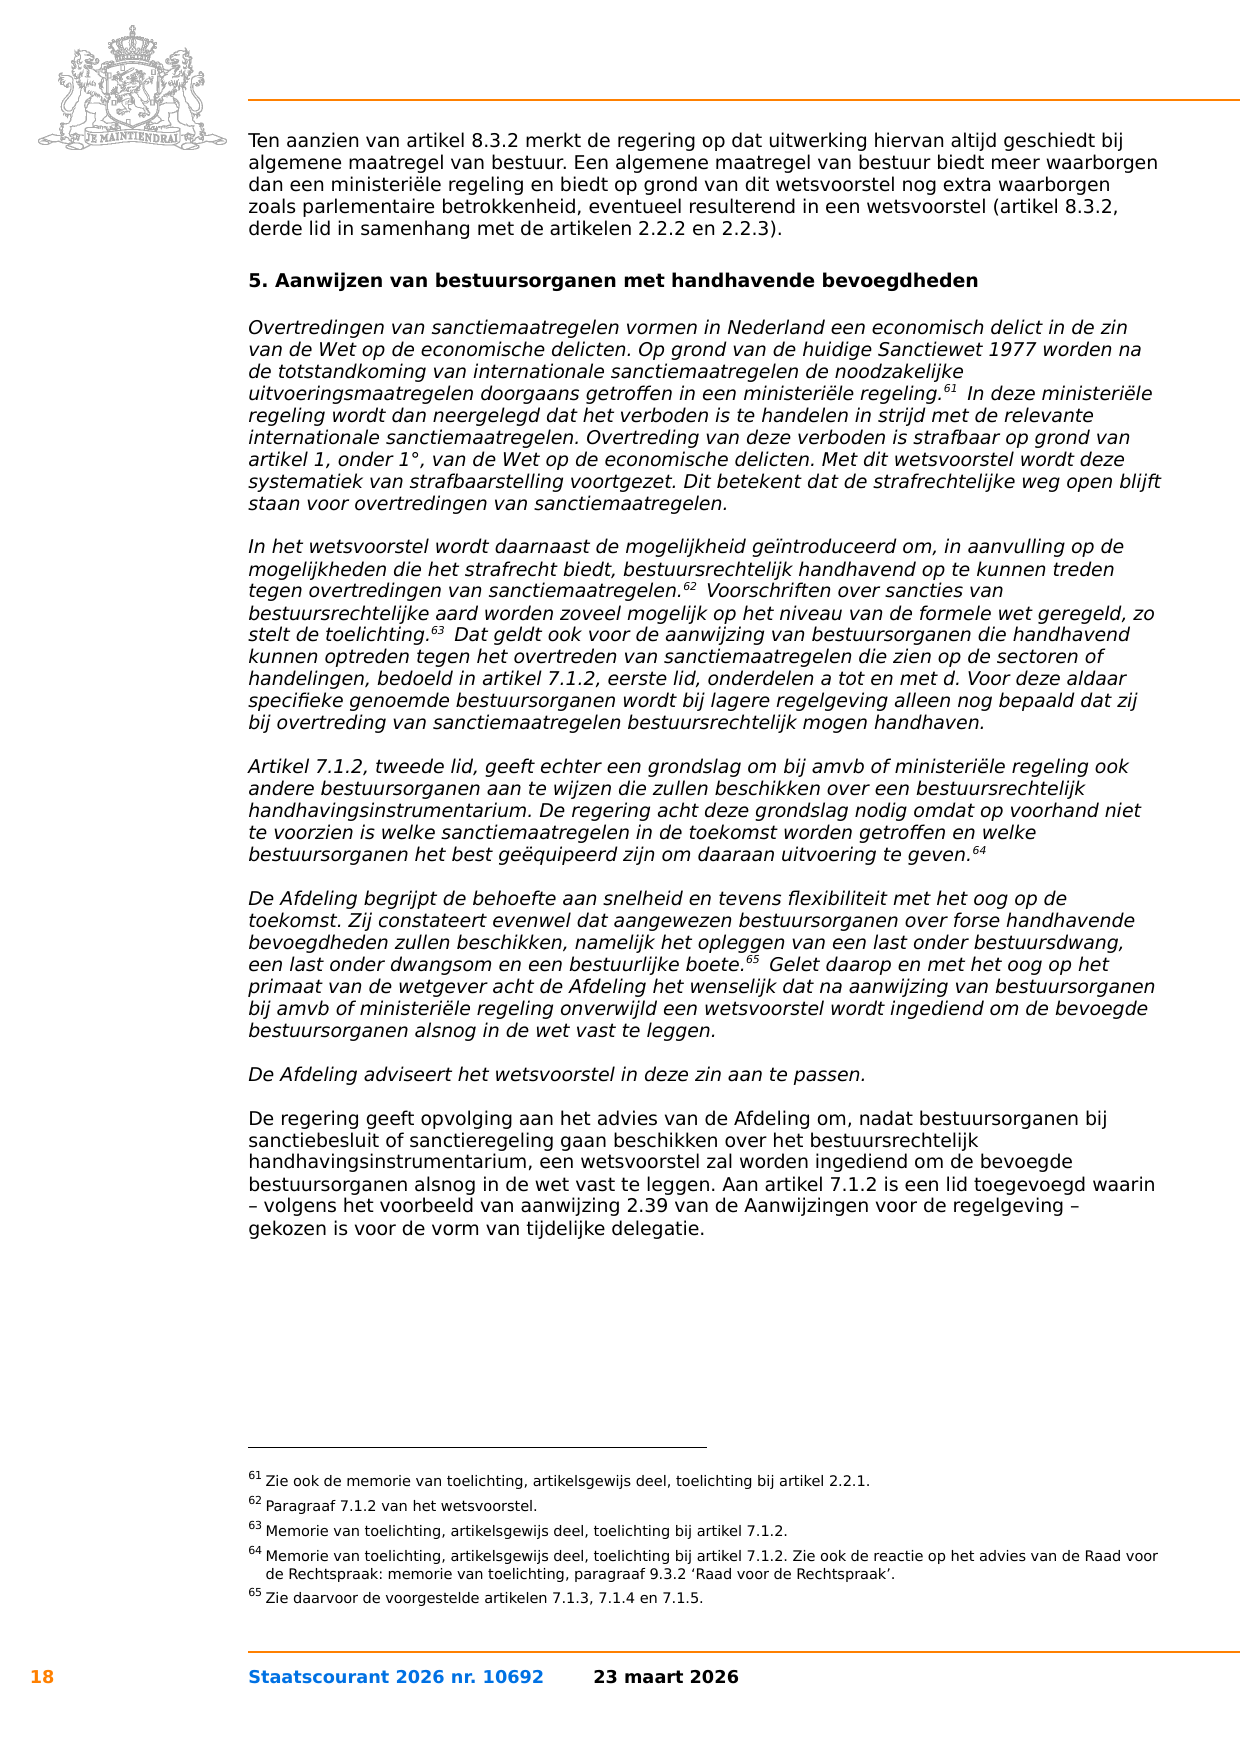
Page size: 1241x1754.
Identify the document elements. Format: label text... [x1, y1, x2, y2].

text Paragraaf 7.1.2 van het wetsvoorstel. [248, 1494, 1163, 1516]
text Artikel 7.1.2, tweede lid, geeft echter een grondslag om bij amvb of ministeriële regeling ook andere bestuursorganen aan te wijzen die zullen beschikken over een bestuursrechtelijk handhavingsinstrumentarium. De regering acht deze grondslag nodig omdat op voorhand niet te voorzien is welke sanctiemaatregelen in de toekomst worden getroffen en welke bestuursorganen het best geëquipeerd zijn om daaraan uitvoering te geven. [248, 756, 1163, 866]
text De Afdeling begrijpt de behoefte aan snelheid en tevens flexibiliteit met het oog op de toekomst. Zij constateert evenwel dat aangewezen bestuursorganen over forse handhavende bevoegdheden zullen beschikken, namelijk het opleggen van een last onder bestuursdwang, een last onder dwangsom en een bestuurlijke boete. Gelet daarop en met het oog op het primaat van de wetgever acht de Afdeling het wenselijk dat na aanwijzing van bestuursorganen bij amvb of ministeriële regeling onverwijld een wetsvoorstel wordt ingediend om de bevoegde bestuursorganen alsnog in de wet vast te leggen. [248, 888, 1163, 1042]
text Ten aanzien van artikel 8.3.2 merkt de regering op dat uitwerking hiervan altijd geschiedt bij algemene maatregel van bestuur. Een algemene maatregel van bestuur biedt meer waarborgen dan een ministeriële regeling en biedt op grond van dit wetsvoorstel nog extra waarborgen zoals parlementaire betrokkenheid, eventueel resulterend in een wetsvoorstel (artikel 8.3.2, derde lid in samenhang met de artikelen 2.2.2 en 2.2.3). [248, 130, 1163, 240]
text Zie daarvoor de voorgestelde artikelen 7.1.3, 7.1.4 en 7.1.5. [248, 1586, 1163, 1608]
text In het wetsvoorstel wordt daarnaast de mogelijkheid geïntroduceerd om, in aanvulling op de mogelijkheden die het strafrecht biedt, bestuursrechtelijk handhavend op te kunnen treden tegen overtredingen van sanctiemaatregelen. Voorschriften over sancties van bestuursrechtelijke aard worden zoveel mogelijk op het niveau van de formele wet geregeld, zo stelt de toelichting. Dat geldt ook voor de aanwijzing van bestuursorganen die handhavend kunnen optreden tegen het overtreden van sanctiemaatregelen die zien op de sectoren of handelingen, bedoeld in artikel 7.1.2, eerste lid, onderdelen a tot en met d. Voor deze aldaar specifieke genoemde bestuursorganen wordt bij lagere regelgeving alleen nog bepaald dat zij bij overtreding van sanctiemaatregelen bestuursrechtelijk mogen handhaven. [248, 536, 1163, 734]
text Zie ook de memorie van toelichting, artikelsgewijs deel, toelichting bij artikel 2.2.1. [248, 1469, 1163, 1491]
subtitle 5. Aanwijzen van bestuursorganen met handhavende bevoegdheden [248, 270, 1163, 292]
text Overtredingen van sanctiemaatregelen vormen in Nederland een economisch delict in de zin van de Wet op de economische delicten. Op grond van de huidige Sanctiewet 1977 worden na de totstandkoming van internationale sanctiemaatregelen de noodzakelijke uitvoeringsmaatregelen doorgaans getroffen in een ministeriële regeling. In deze ministeriële regeling wordt dan neergelegd dat het verboden is te handelen in strijd met de relevante internationale sanctiemaatregelen. Overtreding van deze verboden is strafbaar op grond van artikel 1, onder 1°, van de Wet op de economische delicten. Met dit wetsvoorstel wordt deze systematiek van strafbaarstelling voortgezet. Dit betekent dat de strafrechtelijke weg open blijft staan voor overtredingen van sanctiemaatregelen. [248, 317, 1163, 514]
text De regering geeft opvolging aan het advies van de Afdeling om, nadat bestuursorganen bij sanctiebesluit of sanctieregeling gaan beschikken over het bestuursrechtelijk handhavingsinstrumentarium, een wetsvoorstel zal worden ingediend om de bevoegde bestuursorganen alsnog in de wet vast te leggen. Aan artikel 7.1.2 is een lid toegevoegd waarin – volgens het voorbeeld van aanwijzing 2.39 van de Aanwijzingen voor de regelgeving – gekozen is voor de vorm van tijdelijke delegatie. [248, 1107, 1163, 1239]
picture [38, 25, 227, 150]
text Memorie van toelichting, artikelsgewijs deel, toelichting bij artikel 7.1.2. [248, 1519, 1163, 1541]
text De Afdeling adviseert het wetsvoorstel in deze zin aan te passen. [248, 1064, 1163, 1086]
text Memorie van toelichting, artikelsgewijs deel, toelichting bij artikel 7.1.2. Zie ook de reactie op het advies van de Raad voor de Rechtspraak: memorie van toelichting, paragraaf 9.3.2 ‘Raad voor de Rechtspraak’. [248, 1544, 1163, 1583]
